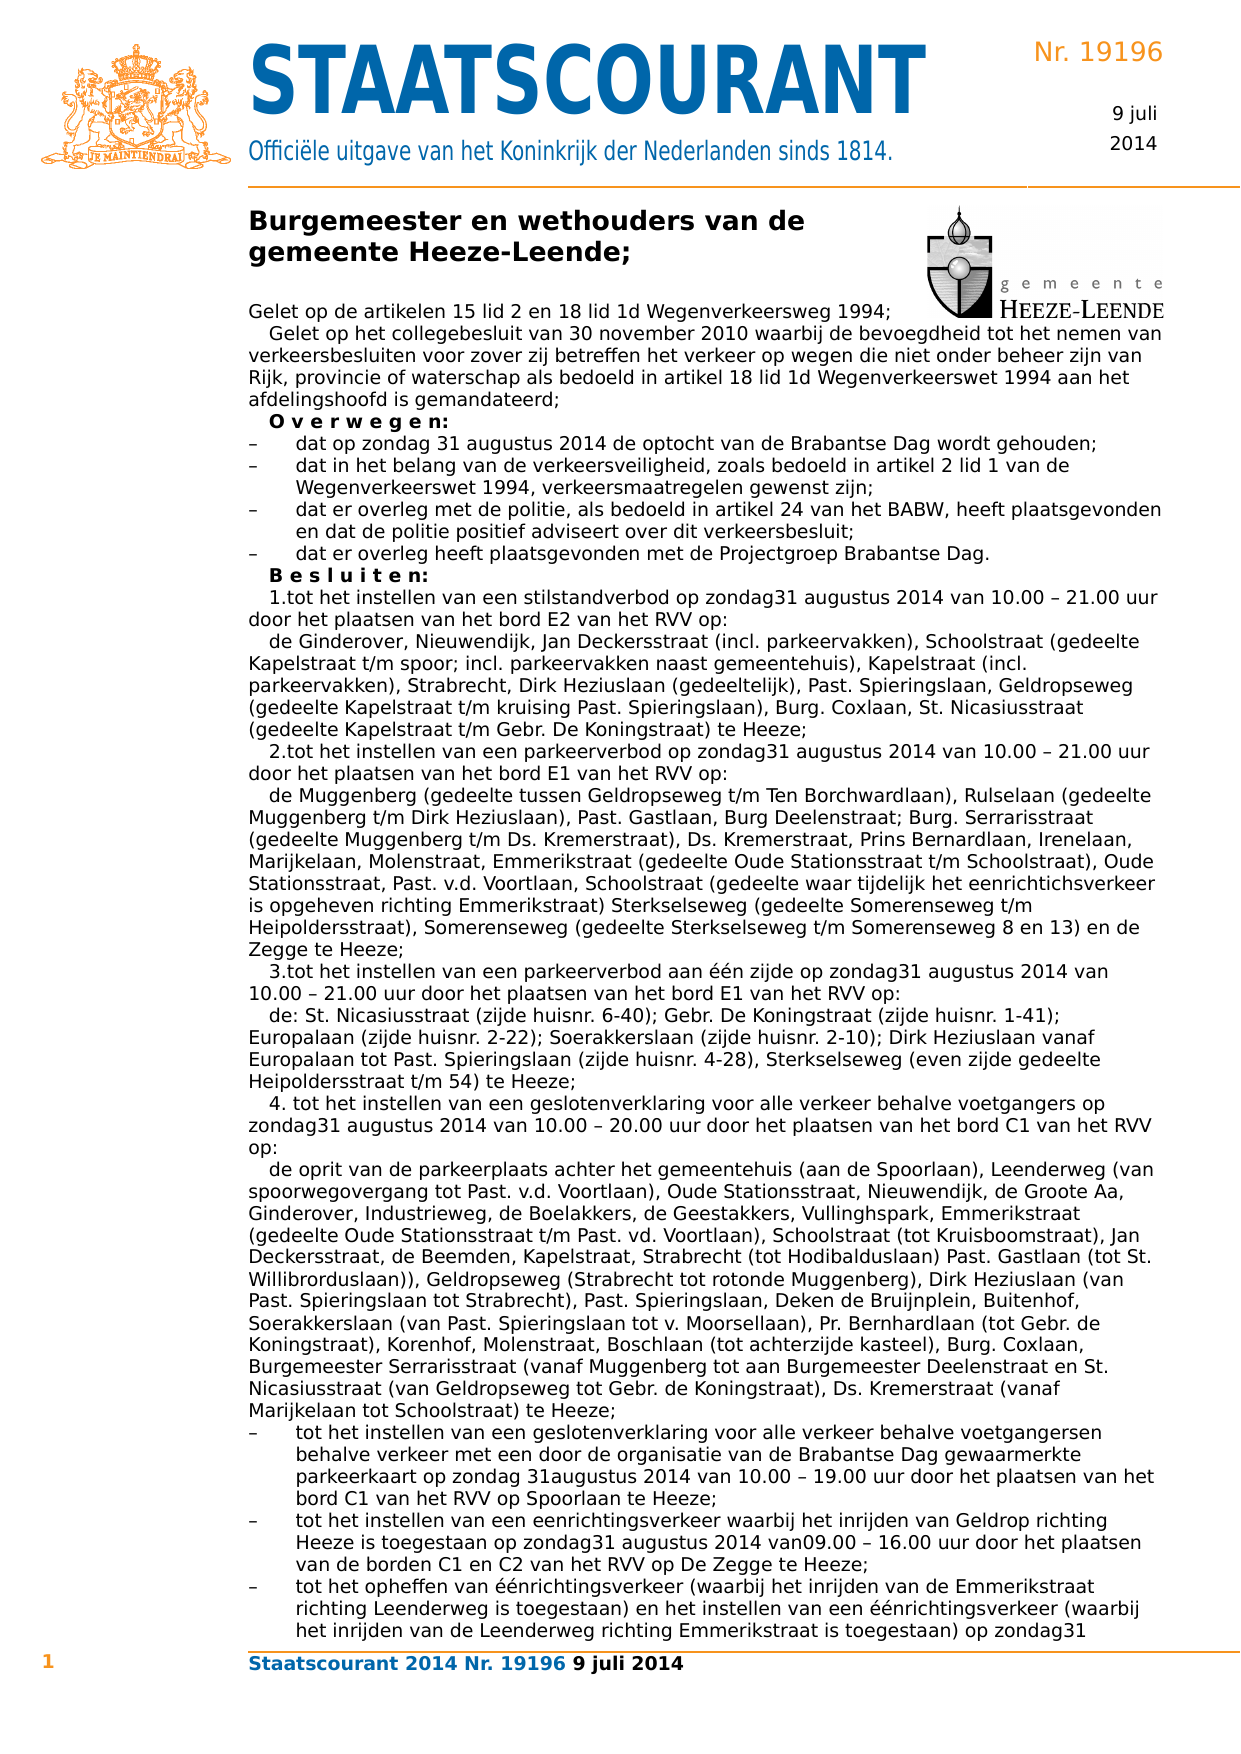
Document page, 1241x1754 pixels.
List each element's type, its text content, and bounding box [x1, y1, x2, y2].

text B e s l u i t e n: [248, 565, 1163, 587]
text 3.tot het instellen van een parkeerverbod aan één zijde op zondag31 augustus 2014 van 10.00 – 21.00 uur door het plaatsen van het bord E1 van het RVV op: [248, 961, 1163, 1005]
list dat er overleg heeft plaatsgevonden met de Projectgroep Brabantse Dag. [248, 543, 1163, 565]
list tot het opheffen van éénrichtingsverkeer (waarbij het inrijden van de Emmerikstraat richting Leenderweg is toegestaan) en het instellen van een éénrichtingsverkeer (waarbij het inrijden van de Leenderweg richting Emmerikstraat is toegestaan) op zondag31 [248, 1576, 1163, 1642]
text Gelet op de artikelen 15 lid 2 en 18 lid 1d Wegenverkeersweg 1994; [248, 301, 1163, 323]
picture [927, 205, 1164, 318]
text de Ginderover, Nieuwendijk, Jan Deckersstraat (incl. parkeervakken), Schoolstraat (gedeelte Kapelstraat t/m spoor; incl. parkeervakken naast gemeentehuis), Kapelstraat (incl. parkeervakken), Strabrecht, Dirk Heziuslaan (gedeeltelijk), Past. Spieringslaan, Geldropseweg (gedeelte Kapelstraat t/m kruising Past. Spieringslaan), Burg. Coxlaan, St. Nicasiusstraat (gedeelte Kapelstraat t/m Gebr. De Koningstraat) te Heeze; [248, 631, 1163, 741]
text 2.tot het instellen van een parkeerverbod op zondag31 augustus 2014 van 10.00 – 21.00 uur door het plaatsen van het bord E1 van het RVV op: [248, 741, 1163, 785]
text 4. tot het instellen van een geslotenverklaring voor alle verkeer behalve voetgangers op zondag31 augustus 2014 van 10.00 – 20.00 uur door het plaatsen van het bord C1 van het RVV op: [248, 1093, 1163, 1158]
subtitle Burgemeester en wethouders van de gemeente Heeze-Leende; [248, 206, 927, 268]
text de oprit van de parkeerplaats achter het gemeentehuis (aan de Spoorlaan), Leenderweg (van spoorwegovergang tot Past. v.d. Voortlaan), Oude Stationsstraat, Nieuwendijk, de Groote Aa, Ginderover, Industrieweg, de Boelakkers, de Geestakkers, Vullinghspark, Emmerikstraat (gedeelte Oude Stationsstraat t/m Past. vd. Voortlaan), Schoolstraat (tot Kruisboomstraat), Jan Deckersstraat, de Beemden, Kapelstraat, Strabrecht (tot Hodibalduslaan) Past. Gastlaan (tot St. Willibrorduslaan)), Geldropseweg (Strabrecht tot rotonde Muggenberg), Dirk Heziuslaan (van Past. Spieringslaan tot Strabrecht), Past. Spieringslaan, Deken de Bruijnplein, Buitenhof, Soerakkerslaan (van Past. Spieringslaan tot v. Moorsellaan), Pr. Bernhardlaan (tot Gebr. de Koningstraat), Korenhof, Molenstraat, Boschlaan (tot achterzijde kasteel), Burg. Coxlaan, Burgemeester Serrarisstraat (vanaf Muggenberg tot aan Burgemeester Deelenstraat en St. Nicasiusstraat (van Geldropseweg tot Gebr. de Koningstraat), Ds. Kremerstraat (vanaf Marijkelaan tot Schoolstraat) te Heeze; [248, 1158, 1163, 1422]
list tot het instellen van een geslotenverklaring voor alle verkeer behalve voetgangersen behalve verkeer met een door de organisatie van de Brabantse Dag gewaarmerkte parkeerkaart op zondag 31augustus 2014 van 10.00 – 19.00 uur door het plaatsen van het bord C1 van het RVV op Spoorlaan te Heeze; [248, 1422, 1163, 1510]
text Gelet op het collegebesluit van 30 november 2010 waarbij de bevoegdheid tot het nemen van verkeersbesluiten voor zover zij betreffen het verkeer op wegen die niet onder beheer zijn van Rijk, provincie of waterschap als bedoeld in artikel 18 lid 1d Wegenverkeerswet 1994 aan het afdelingshoofd is gemandateerd; [248, 323, 1163, 411]
text de: St. Nicasiusstraat (zijde huisnr. 6-40); Gebr. De Koningstraat (zijde huisnr. 1-41); Europalaan (zijde huisnr. 2-22); Soerakkerslaan (zijde huisnr. 2-10); Dirk Heziuslaan vanaf Europalaan tot Past. Spieringslaan (zijde huisnr. 4-28), Sterkselseweg (even zijde gedeelte Heipoldersstraat t/m 54) te Heeze; [248, 1005, 1163, 1093]
list tot het instellen van een eenrichtingsverkeer waarbij het inrijden van Geldrop richting Heeze is toegestaan op zondag31 augustus 2014 van09.00 – 16.00 uur door het plaatsen van de borden C1 en C2 van het RVV op De Zegge te Heeze; [248, 1510, 1163, 1576]
text de Muggenberg (gedeelte tussen Geldropseweg t/m Ten Borchwardlaan), Rulselaan (gedeelte Muggenberg t/m Dirk Heziuslaan), Past. Gastlaan, Burg Deelenstraat; Burg. Serrarisstraat (gedeelte Muggenberg t/m Ds. Kremerstraat), Ds. Kremerstraat, Prins Bernardlaan, Irenelaan, Marijkelaan, Molenstraat, Emmerikstraat (gedeelte Oude Stationsstraat t/m Schoolstraat), Oude Stationsstraat, Past. v.d. Voortlaan, Schoolstraat (gedeelte waar tijdelijk het eenrichtichsverkeer is opgeheven richting Emmerikstraat) Sterkselseweg (gedeelte Somerenseweg t/m Heipoldersstraat), Somerenseweg (gedeelte Sterkselseweg t/m Somerenseweg 8 en 13) en de Zegge te Heeze; [248, 785, 1163, 961]
list dat er overleg met de politie, als bedoeld in artikel 24 van het BABW, heeft plaatsgevonden en dat de politie positief adviseert over dit verkeersbesluit; [248, 499, 1163, 543]
list dat op zondag 31 augustus 2014 de optocht van de Brabantse Dag wordt gehouden; [248, 433, 1163, 455]
text 1.tot het instellen van een stilstandverbod op zondag31 augustus 2014 van 10.00 – 21.00 uur door het plaatsen van het bord E2 van het RVV op: [248, 587, 1163, 631]
picture [41, 44, 231, 169]
list dat in het belang van de verkeersveiligheid, zoals bedoeld in artikel 2 lid 1 van de Wegenverkeerswet 1994, verkeersmaatregelen gewenst zijn; [248, 455, 1163, 499]
text O v e r w e g e n: [248, 411, 1163, 433]
